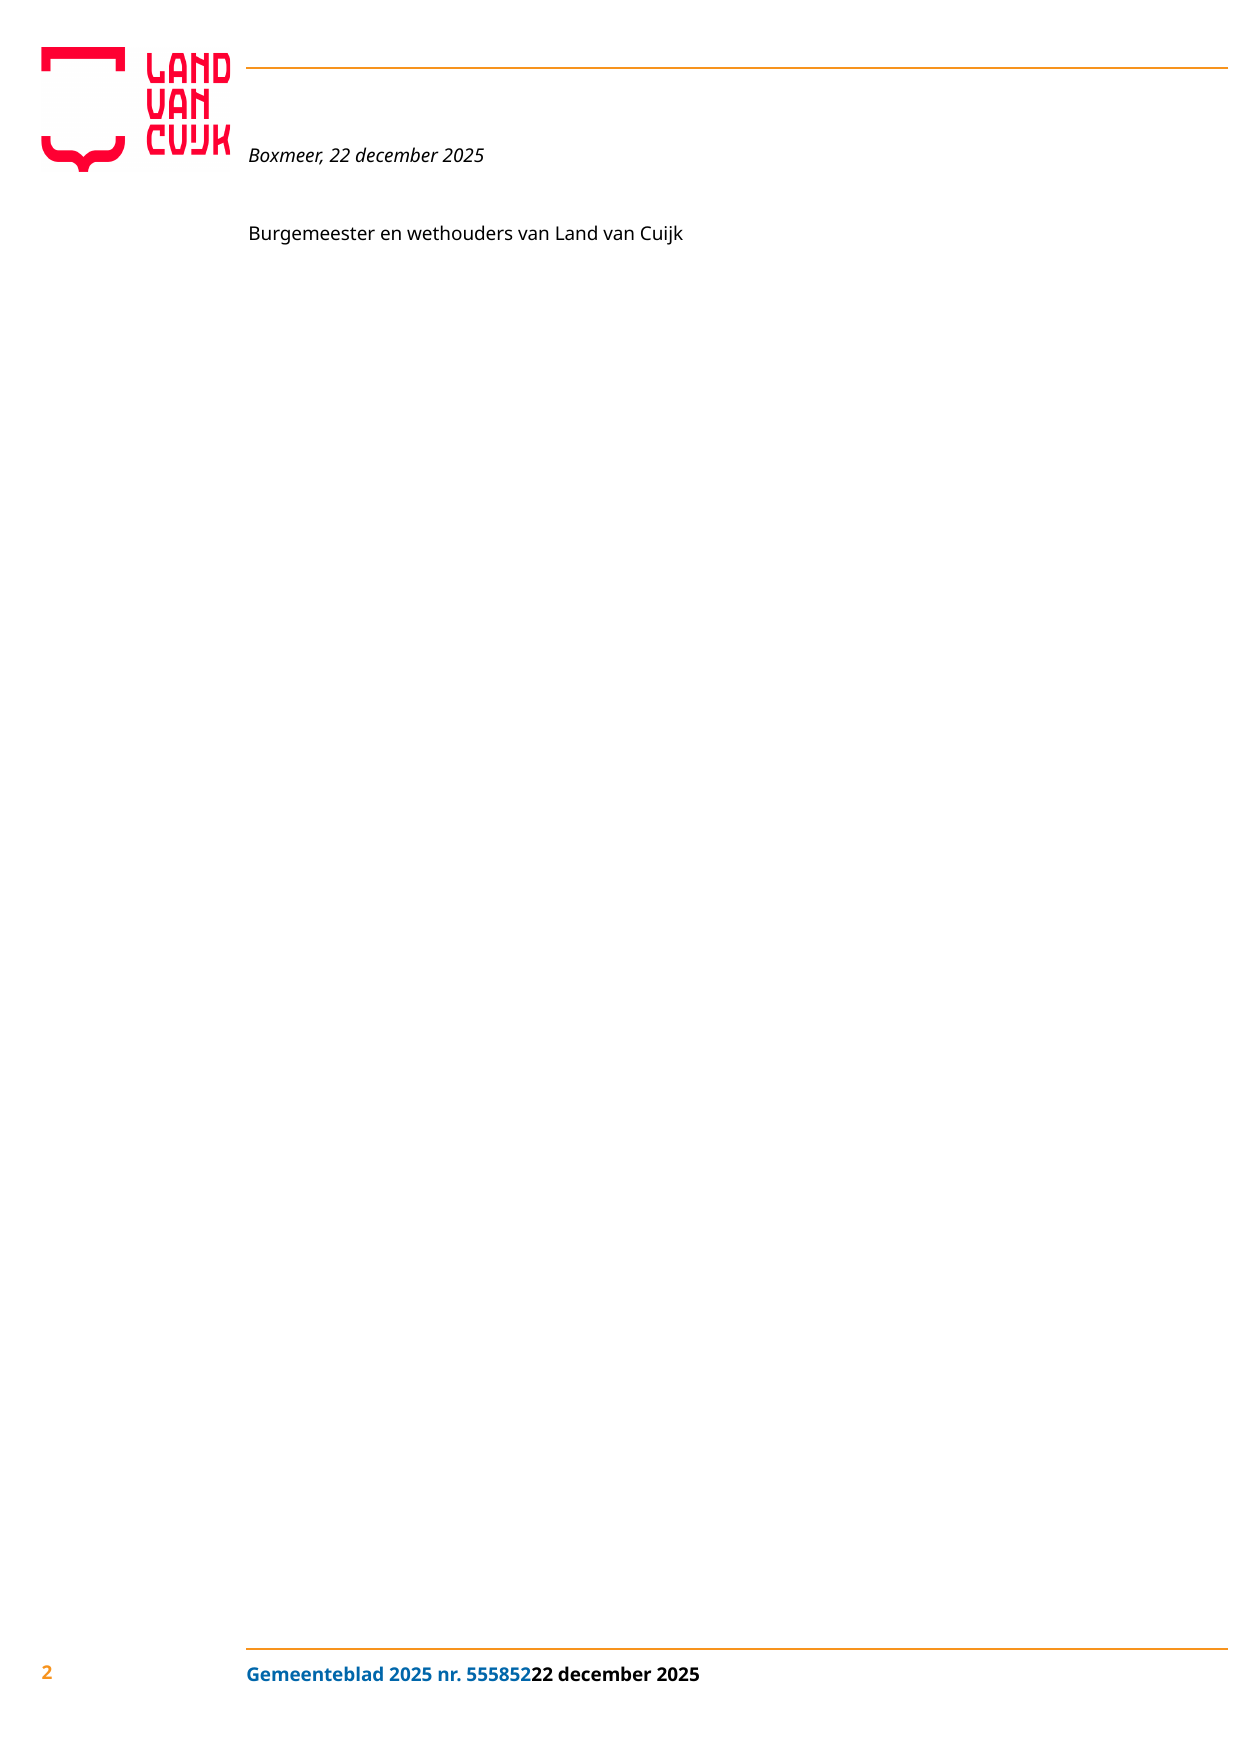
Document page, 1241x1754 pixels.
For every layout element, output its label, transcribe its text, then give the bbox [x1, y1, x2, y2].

text Boxmeer, 22 december 2025 [248, 143, 1152, 168]
text Burgemeester en wethouders van Land van Cuijk [248, 220, 1152, 246]
picture [41, 47, 231, 172]
